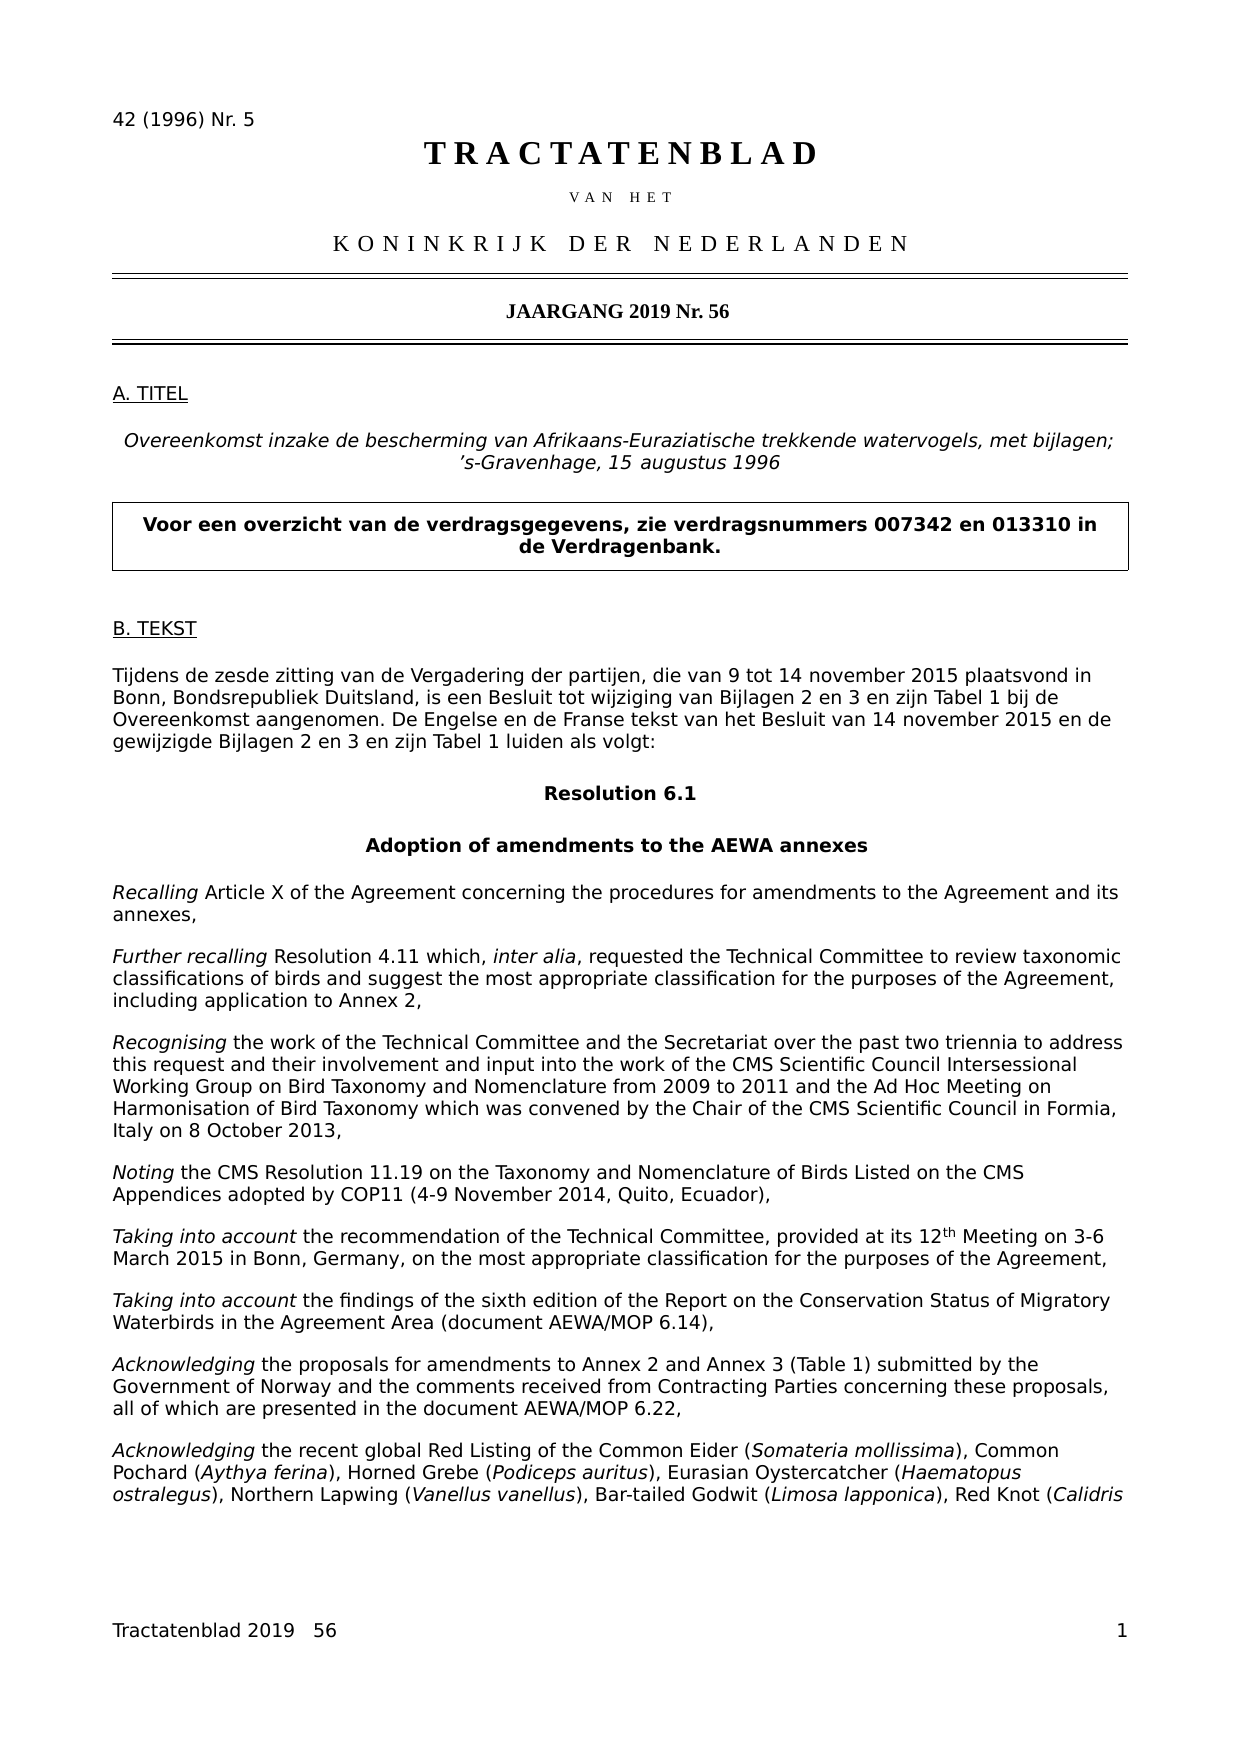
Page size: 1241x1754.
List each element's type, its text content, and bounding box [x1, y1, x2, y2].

text Acknowledging the proposals for amendments to Annex 2 and Annex 3 (Table 1) submitted by the Government of Norway and the comments received from Contracting Parties concerning these proposals, all of which are presented in the document AEWA/MOP 6.22, [112, 1354, 1128, 1419]
subtitle B. TEKST [112, 618, 1128, 640]
text KONINKRIJK DER NEDERLANDEN [112, 229, 1128, 256]
text Noting the CMS Resolution 11.19 on the Taxonomy and Nomenclature of Birds Listed on the CMS Appendices adopted by COP11 (4-9 November 2014, Quito, Ecuador), [112, 1162, 1128, 1206]
text Recognising the work of the Technical Committee and the Secretariat over the past two triennia to address this request and their involvement and input into the work of the CMS Scientific Council Intersessional Working Group on Bird Taxonomy and Nomenclature from 2009 to 2011 and the Ad Hoc Meeting on Harmonisation of Bird Taxonomy which was convened by the Chair of the CMS Scientific Council in Formia, Italy on 8 October 2013, [112, 1032, 1128, 1142]
text ’s-Gravenhage, 15 augustus 1996 [112, 452, 1128, 474]
subtitle Resolution 6.1 [112, 783, 1128, 805]
text Acknowledging the recent global Red Listing of the Common Eider (Somateria mollissima), Common Pochard (Aythya ferina), Horned Grebe (Podiceps auritus), Eurasian Oystercatcher (Haematopus ostralegus), Northern Lapwing (Vanellus vanellus), Bar-tailed Godwit (Limosa lapponica), Red Knot (Calidris [112, 1439, 1128, 1506]
text 42 (1996) Nr. 5 [112, 109, 1128, 131]
subtitle A. TITEL [112, 383, 1128, 405]
text Tijdens de zesde zitting van de Vergadering der partijen, die van 9 tot 14 november 2015 plaatsvond in Bonn, Bondsrepubliek Duitsland, is een Besluit tot wijziging van Bijlagen 2 en 3 en zijn Tabel 1 bij de Overeenkomst aangenomen. De Engelse en de Franse tekst van het Besluit van 14 november 2015 en de gewijzigde Bijlagen 2 en 3 en zijn Tabel 1 luiden als volgt: [112, 665, 1128, 753]
subtitle Adoption of amendments to the AEWA annexes [112, 835, 1128, 857]
text TRACTATENBLAD [112, 133, 1128, 172]
text JAARGANG 2019 Nr. 56 [112, 299, 1128, 323]
text Overeenkomst inzake de bescherming van Afrikaans-Euraziatische trekkende watervogels, met bijlagen; [112, 430, 1128, 452]
text VAN HET [112, 189, 1128, 206]
text Recalling Article X of the Agreement concerning the procedures for amendments to the Agreement and its annexes, [112, 882, 1128, 926]
text Taking into account the recommendation of the Technical Committee, provided at its 12th Meeting on 3-6 March 2015 in Bonn, Germany, on the most appropriate classification for the purposes of the Agreement, [112, 1226, 1128, 1270]
text Taking into account the findings of the sixth edition of the Report on the Conservation Status of Migratory Waterbirds in the Agreement Area (document AEWA/MOP 6.14), [112, 1290, 1128, 1334]
text Further recalling Resolution 4.11 which, inter alia, requested the Technical Committee to review taxonomic classifications of birds and suggest the most appropriate classification for the purposes of the Agreement, including application to Annex 2, [112, 946, 1128, 1012]
